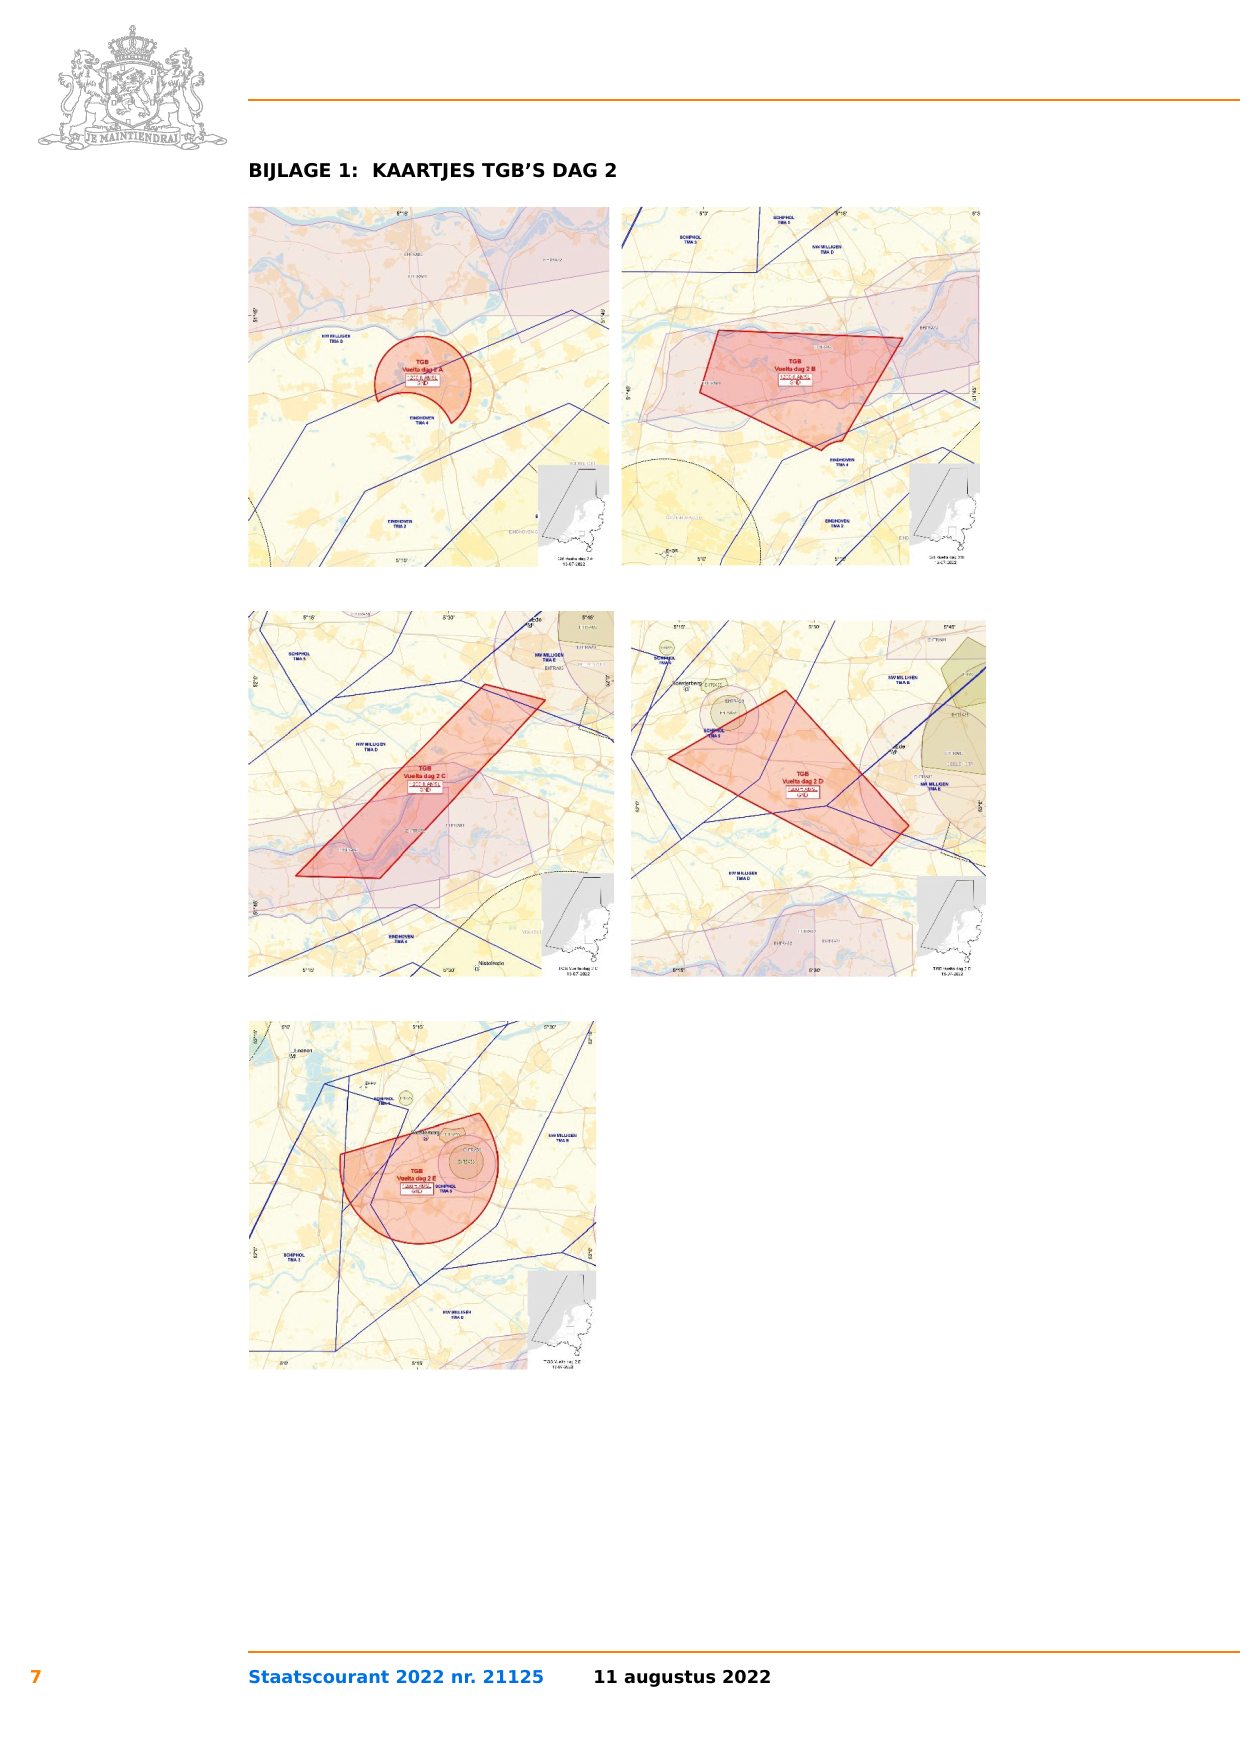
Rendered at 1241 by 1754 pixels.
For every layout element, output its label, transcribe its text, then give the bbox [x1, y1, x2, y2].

picture [248, 611, 987, 977]
picture [248, 206, 981, 567]
subtitle BIJLAGE 1: KAARTJES TGB’S DAG 2 [248, 160, 1163, 182]
picture [38, 25, 227, 150]
picture [248, 1021, 597, 1370]
